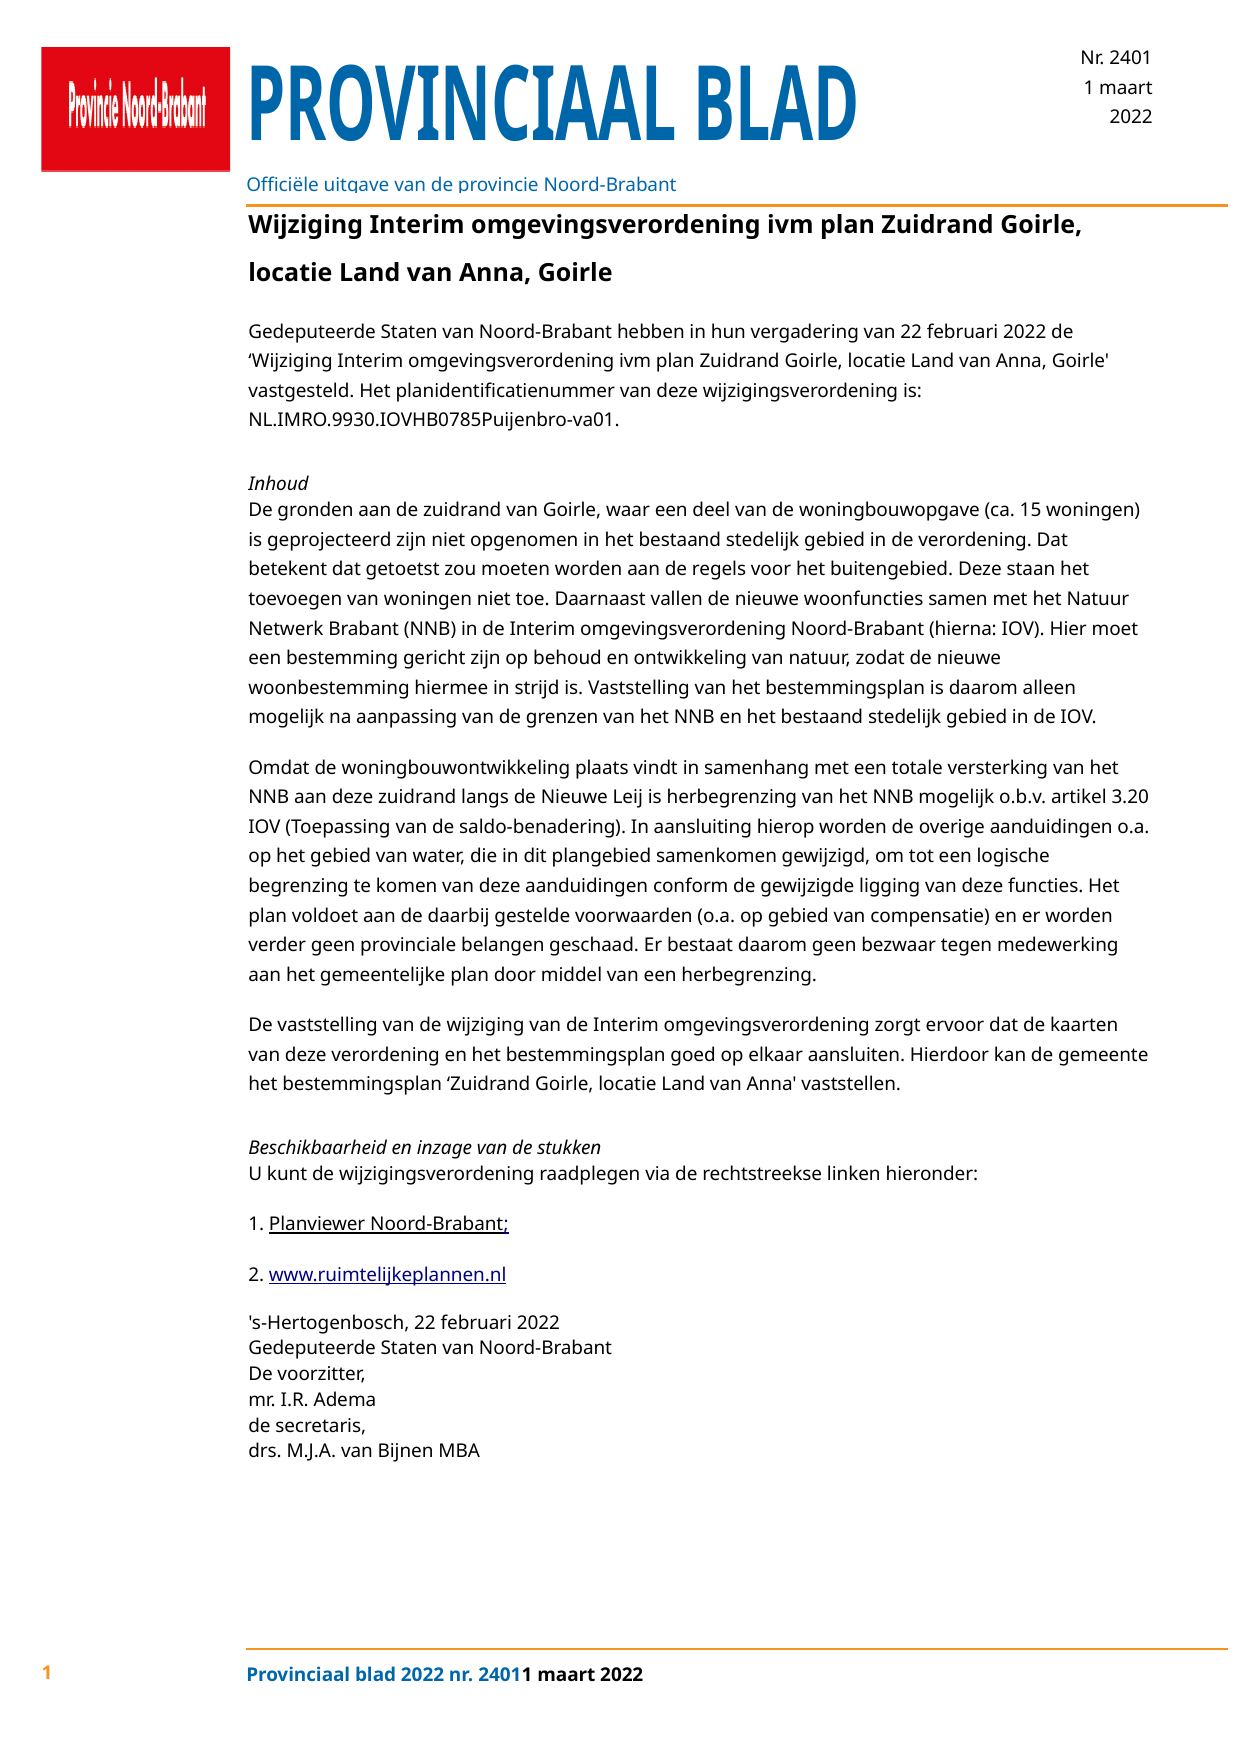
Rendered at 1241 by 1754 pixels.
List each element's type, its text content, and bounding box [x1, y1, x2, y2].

text de secretaris, [248, 1412, 1152, 1437]
text mr. I.R. Adema [248, 1386, 1152, 1412]
text 's-Hertogenbosch, 22 februari 2022 [248, 1309, 1152, 1334]
text Omdat de woningbouwontwikkeling plaats vindt in samenhang met een totale versterking van het NNB aan deze zuidrand langs de Nieuwe Leij is herbegrenzing van het NNB mogelijk o.b.v. artikel 3.20 IOV (Toepassing van de saldo-benadering). In aansluiting hierop worden de overige aanduidingen o.a. op het gebied van water, die in dit plangebied samenkomen gewijzigd, om tot een logische begrenzing te komen van deze aanduidingen conform de gewijzigde ligging van deze functies. Het plan voldoet aan de daarbij gestelde voorwaarden (o.a. op gebied van compensatie) en er worden verder geen provinciale belangen geschaad. Er bestaat daarom geen bezwaar tegen medewerking aan het gemeentelijke plan door middel van een herbegrenzing. [248, 754, 1152, 987]
text Wijziging Interim omgevingsverordening ivm plan Zuidrand Goirle, locatie Land van Anna, Goirle [248, 207, 1152, 288]
text 2. www.ruimtelijkeplannen.nl [248, 1261, 1152, 1287]
text Gedeputeerde Staten van Noord-Brabant [248, 1334, 1152, 1360]
text De voorzitter, [248, 1360, 1152, 1386]
text Beschikbaarheid en inzage van de stukken [248, 1134, 1152, 1160]
text 1. Planviewer Noord-Brabant; [248, 1211, 1152, 1236]
text De vaststelling van de wijziging van de Interim omgevingsverordening zorgt ervoor dat de kaarten van deze verordening en het bestemmingsplan goed op elkaar aansluiten. Hierdoor kan de gemeente het bestemmingsplan ‘Zuidrand Goirle, locatie Land van Anna' vaststellen. [248, 1011, 1152, 1096]
text Gedeputeerde Staten van Noord-Brabant hebben in hun vergadering van 22 februari 2022 de ‘Wijziging Interim omgevingsverordening ivm plan Zuidrand Goirle, locatie Land van Anna, Goirle' vastgesteld. Het planidentificatienummer van deze wijzigingsverordening is: NL.IMRO.9930.IOVHB0785Puijenbro-va01. [248, 318, 1152, 432]
text drs. M.J.A. van Bijnen MBA [248, 1437, 1152, 1463]
text De gronden aan de zuidrand van Goirle, waar een deel van de woningbouwopgave (ca. 15 woningen) is geprojecteerd zijn niet opgenomen in het bestaand stedelijk gebied in de verordening. Dat betekent dat getoetst zou moeten worden aan de regels voor het buitengebied. Deze staan het toevoegen van woningen niet toe. Daarnaast vallen de nieuwe woonfuncties samen met het Natuur Netwerk Brabant (NNB) in de Interim omgevingsverordening Noord-Brabant (hierna: IOV). Hier moet een bestemming gericht zijn op behoud en ontwikkeling van natuur, zodat de nieuwe woonbestemming hiermee in strijd is. Vaststelling van het bestemmingsplan is daarom alleen mogelijk na aanpassing van de grenzen van het NNB en het bestaand stedelijk gebied in de IOV. [248, 496, 1152, 729]
text U kunt de wijzigingsverordening raadplegen via de rechtstreekse linken hieronder: [248, 1160, 1152, 1186]
text Inhoud [248, 471, 1152, 496]
picture [41, 47, 231, 172]
